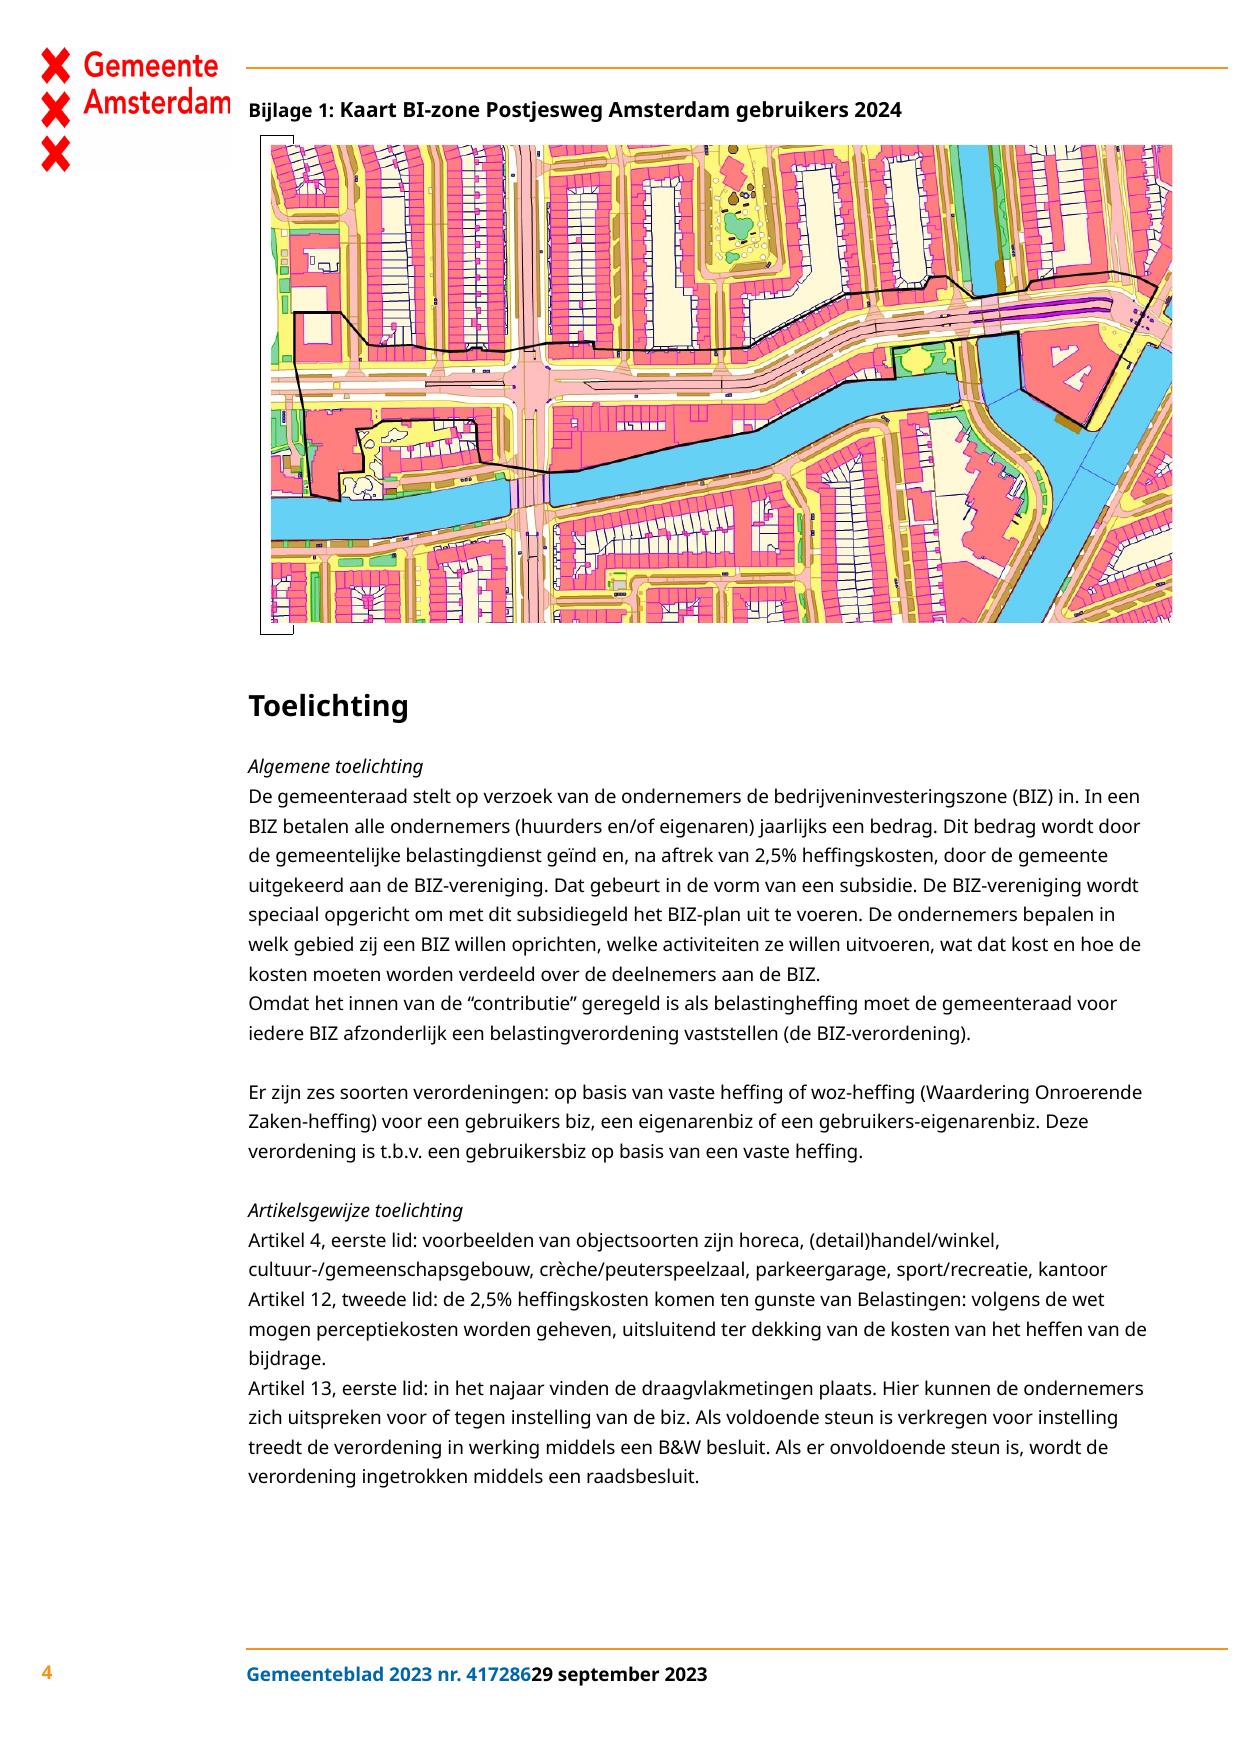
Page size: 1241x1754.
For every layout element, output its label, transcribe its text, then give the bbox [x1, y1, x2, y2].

picture [41, 47, 231, 172]
text Bijlage 1: Kaart BI-zone Postjesweg Amsterdam gebruikers 2024 [248, 95, 1152, 123]
text Toelichting [248, 685, 1152, 724]
text Artikel 13, eerste lid: in het najaar vinden de draagvlakmetingen plaats. Hier kunnen de ondernemers zich uitspreken voor of tegen instelling van de biz. Als voldoende steun is verkregen voor instelling treedt de verordening in werking middels een B&W besluit. Als er onvoldoende steun is, wordt de verordening ingetrokken middels een raadsbesluit. [248, 1375, 1152, 1489]
text Algemene toelichting [248, 754, 1152, 779]
text Er zijn zes soorten verordeningen: op basis van vaste heffing of woz-heffing (Waardering Onroerende Zaken-heffing) voor een gebruikers biz, een eigenarenbiz of een gebruikers-eigenarenbiz. Deze verordening is t.b.v. een gebruikersbiz op basis van een vaste heffing. [248, 1079, 1152, 1164]
text Omdat het innen van de “contributie” geregeld is als belastingheffing moet de gemeenteraad voor iedere BIZ afzonderlijk een belastingverordening vaststellen (de BIZ-verordening). [248, 990, 1152, 1046]
text Artikel 4, eerste lid: voorbeelden van objectsoorten zijn horeca, (detail)handel/winkel, cultuur-/gemeenschapsgebouw, crèche/peuterspeelzaal, parkeergarage, sport/recreatie, kantoor [248, 1227, 1152, 1282]
picture [268, 144, 1173, 625]
text Artikelsgewijze toelichting [248, 1197, 1152, 1223]
text Artikel 12, tweede lid: de 2,5% heffingskosten komen ten gunste van Belastingen: volgens de wet mogen perceptiekosten worden geheven, uitsluitend ter dekking van de kosten van het heffen van de bijdrage. [248, 1286, 1152, 1371]
text De gemeenteraad stelt op verzoek van de ondernemers de bedrijveninvesteringszone (BIZ) in. In een BIZ betalen alle ondernemers (huurders en/of eigenaren) jaarlijks een bedrag. Dit bedrag wordt door de gemeentelijke belastingdienst geïnd en, na aftrek van 2,5% heffingskosten, door de gemeente uitgekeerd aan de BIZ-vereniging. Dat gebeurt in de vorm van een subsidie. De BIZ-vereniging wordt speciaal opgericht om met dit subsidiegeld het BIZ-plan uit te voeren. De ondernemers bepalen in welk gebied zij een BIZ willen oprichten, welke activiteiten ze willen uitvoeren, wat dat kost en hoe de kosten moeten worden verdeeld over de deelnemers aan de BIZ. [248, 783, 1152, 986]
